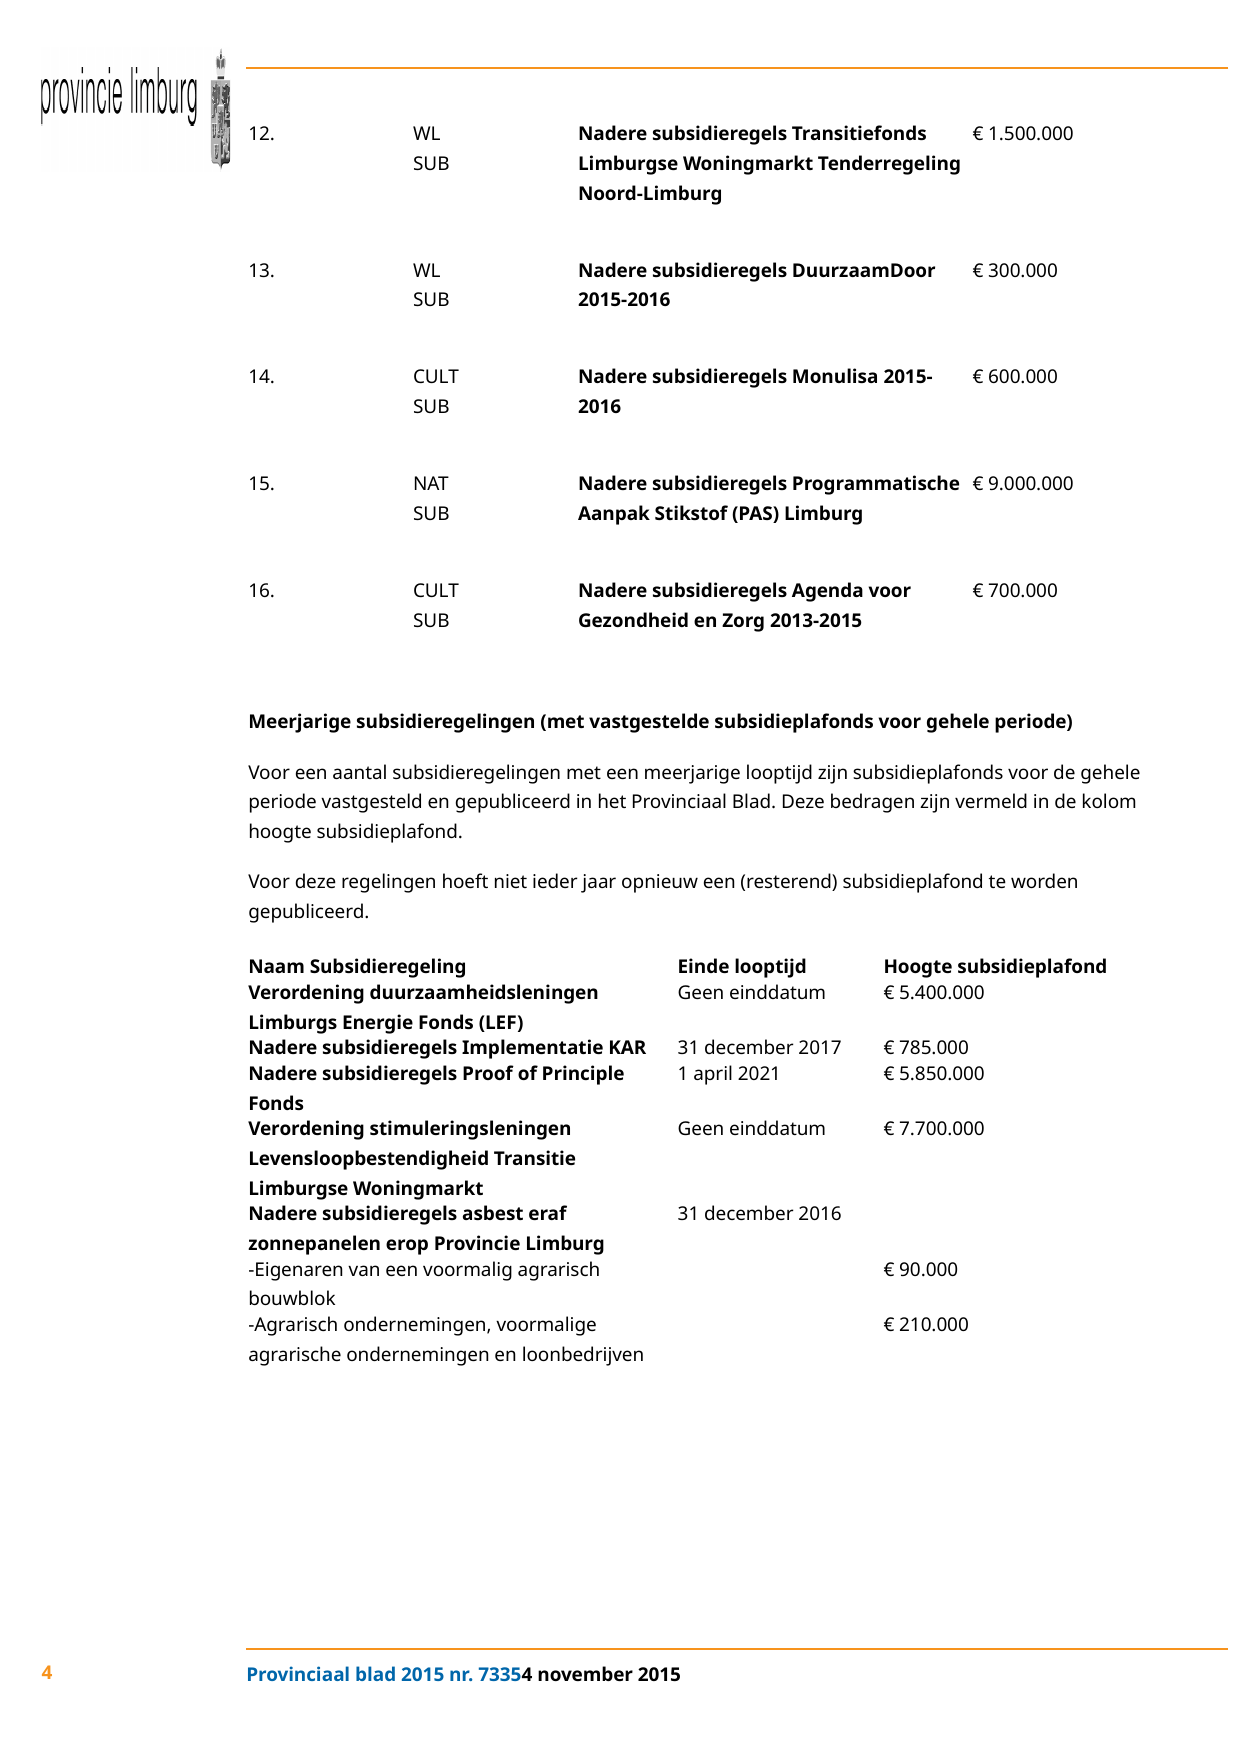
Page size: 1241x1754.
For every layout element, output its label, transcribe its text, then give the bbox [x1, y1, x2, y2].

text Voor deze regelingen hoeft niet ieder jaar opnieuw een (resterend) subsidieplafond te worden gepubliceerd. [248, 869, 1152, 924]
table_header Nadere subsidieregels DuurzaamDoor 2015-2016 [578, 257, 972, 312]
table_cell Verordening stimuleringsleningen Levensloopbestendigheid Transitie Limburgse Woningmarkt [248, 1116, 677, 1201]
table_header € 300.000 [972, 257, 1152, 312]
table_cell € 785.000 [883, 1035, 1152, 1060]
table_header Einde looptijd [678, 954, 883, 979]
table_cell € 7.700.000 [883, 1116, 1152, 1201]
table_cell 31 december 2017 [678, 1035, 883, 1060]
table_header Naam Subsidieregeling [248, 954, 677, 979]
table_header WL SUB [413, 257, 578, 312]
table_header WL SUB [413, 121, 578, 205]
table_header CULT SUB [413, 364, 578, 419]
table_header Hoogte subsidieplafond [883, 954, 1152, 979]
table_cell Nadere subsidieregels Proof of Principle Fonds [248, 1060, 677, 1116]
table_header NAT SUB [413, 470, 578, 526]
table_header 16. [248, 577, 413, 632]
table_header Nadere subsidieregels Transitiefonds Limburgse Woningmarkt Tenderregeling Noord-Limburg [578, 121, 972, 205]
table_cell € 5.400.000 [883, 979, 1152, 1034]
table_cell 31 december 2016 [678, 1201, 883, 1256]
table_cell [678, 1256, 883, 1311]
table_header 14. [248, 364, 413, 419]
table_header € 1.500.000 [972, 121, 1152, 205]
table_cell Geen einddatum [678, 1116, 883, 1201]
table_cell Nadere subsidieregels asbest eraf zonnepanelen erop Provincie Limburg [248, 1201, 677, 1256]
table_header € 9.000.000 [972, 470, 1152, 526]
table_cell 1 april 2021 [678, 1060, 883, 1116]
table_cell € 210.000 [883, 1311, 1152, 1366]
text Voor een aantal subsidieregelingen met een meerjarige looptijd zijn subsidieplafonds voor de gehele periode vastgesteld en gepubliceerd in het Provinciaal Blad. Deze bedragen zijn vermeld in de kolom hoogte subsidieplafond. [248, 759, 1152, 844]
table_header CULT SUB [413, 577, 578, 632]
table_header € 600.000 [972, 364, 1152, 419]
table_cell Nadere subsidieregels Implementatie KAR [248, 1035, 677, 1060]
table_header Nadere subsidieregels Monulisa 2015-2016 [578, 364, 972, 419]
table_cell Geen einddatum [678, 979, 883, 1034]
table_cell -Eigenaren van een voormalig agrarisch bouwblok [248, 1256, 677, 1311]
table_header 12. [248, 121, 413, 205]
table_header Nadere subsidieregels Agenda voor Gezondheid en Zorg 2013-2015 [578, 577, 972, 632]
table_cell € 5.850.000 [883, 1060, 1152, 1116]
table_header 15. [248, 470, 413, 526]
table_cell [883, 1201, 1152, 1256]
table_header 13. [248, 257, 413, 312]
table_cell Verordening duurzaamheidsleningen Limburgs Energie Fonds (LEF) [248, 979, 677, 1034]
table_cell € 90.000 [883, 1256, 1152, 1311]
table_header € 700.000 [972, 577, 1152, 632]
table_cell [678, 1311, 883, 1366]
table_cell -Agrarisch ondernemingen, voormalige agrarische ondernemingen en loonbedrijven [248, 1311, 677, 1366]
table_header Nadere subsidieregels Programmatische Aanpak Stikstof (PAS) Limburg [578, 470, 972, 526]
picture [41, 47, 231, 172]
text Meerjarige subsidieregelingen (met vastgestelde subsidieplafonds voor gehele periode) [248, 709, 1152, 734]
